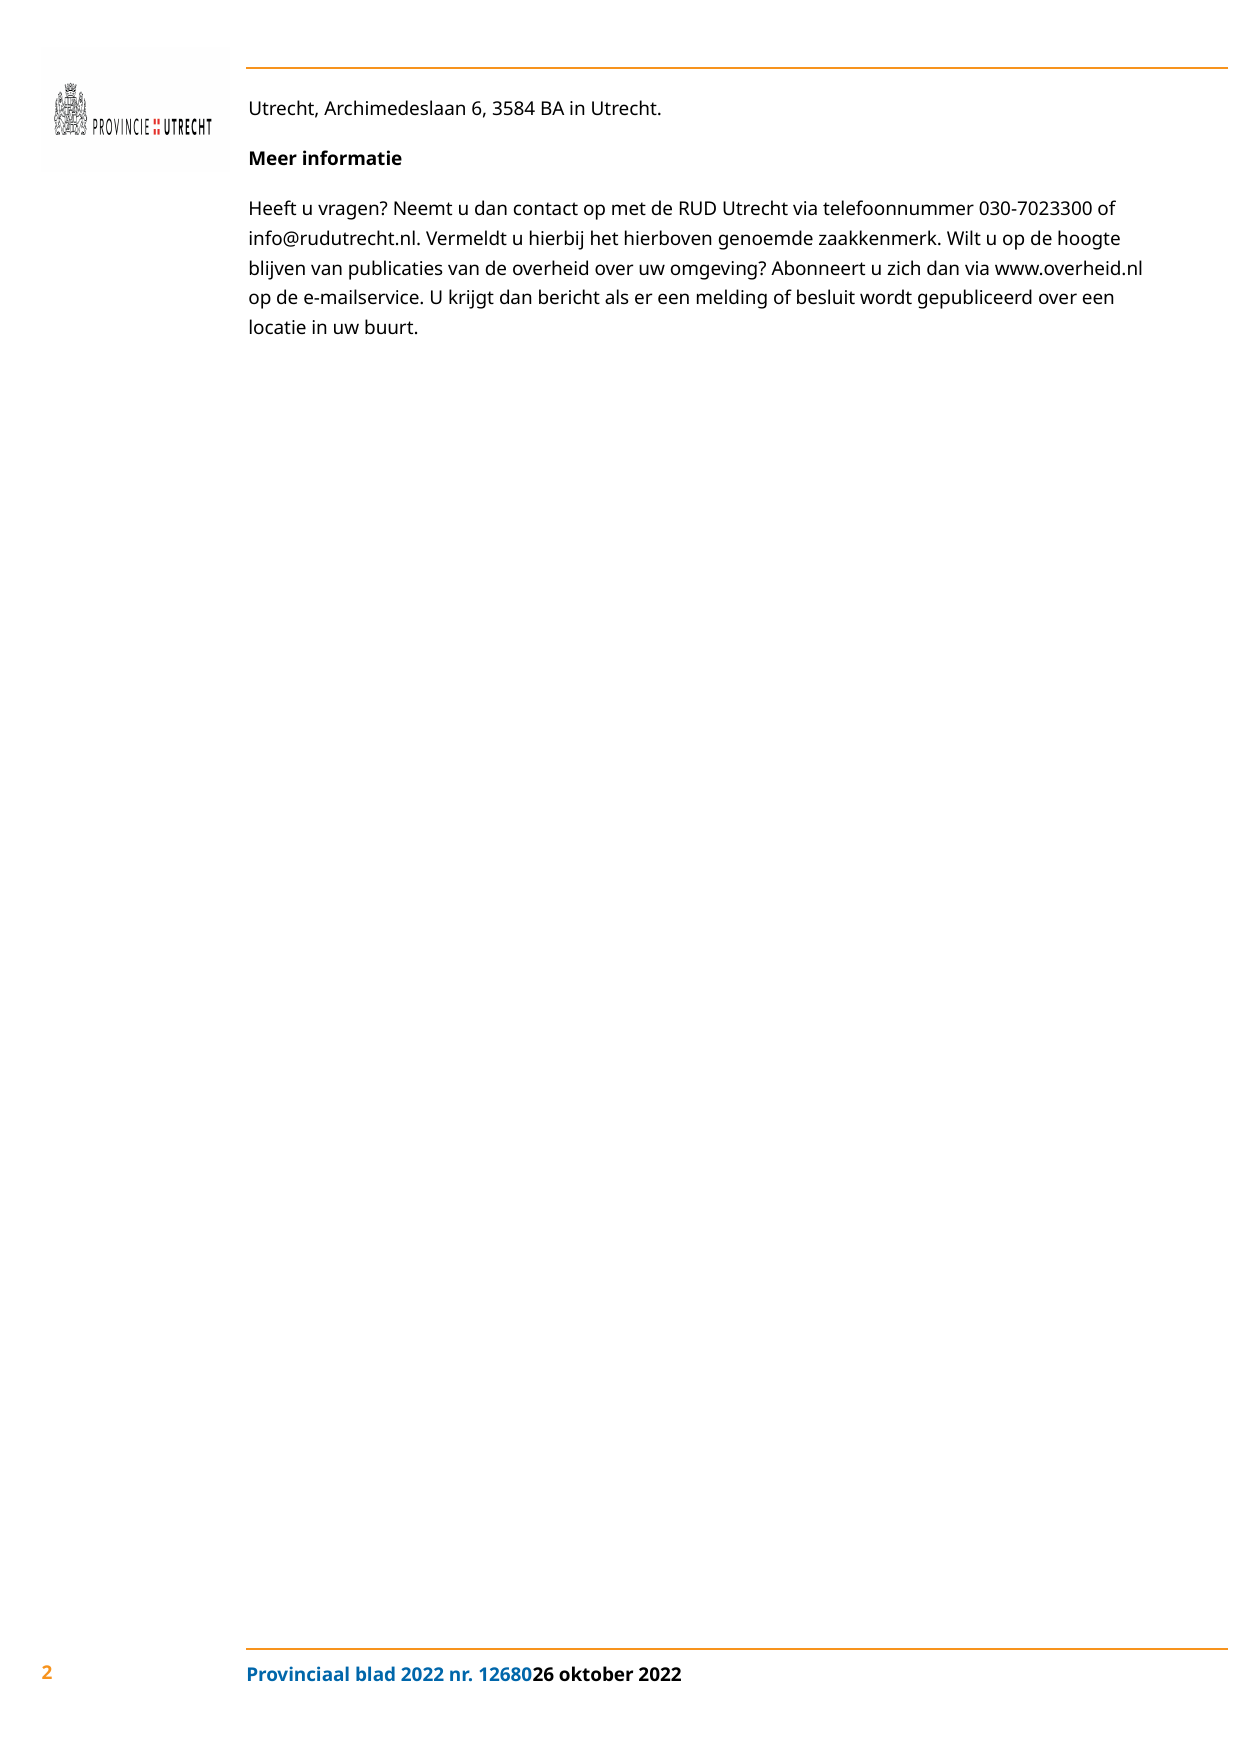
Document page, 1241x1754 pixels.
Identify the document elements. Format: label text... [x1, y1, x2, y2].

text Utrecht, Archimedeslaan 6, 3584 BA in Utrecht. [248, 95, 1152, 121]
picture [41, 47, 231, 172]
text Heeft u vragen? Neemt u dan contact op met de RUD Utrecht via telefoonnummer 030-7023300 of info@rudutrecht.nl. Vermeldt u hierbij het hierboven genoemde zaakkenmerk. Wilt u op de hoogte blijven van publicaties van de overheid over uw omgeving? Abonneert u zich dan via www.overheid.nl op de e-mailservice. U krijgt dan bericht als er een melding of besluit wordt gepubliceerd over een locatie in uw buurt. [248, 196, 1152, 340]
text Meer informatie [248, 145, 1152, 171]
